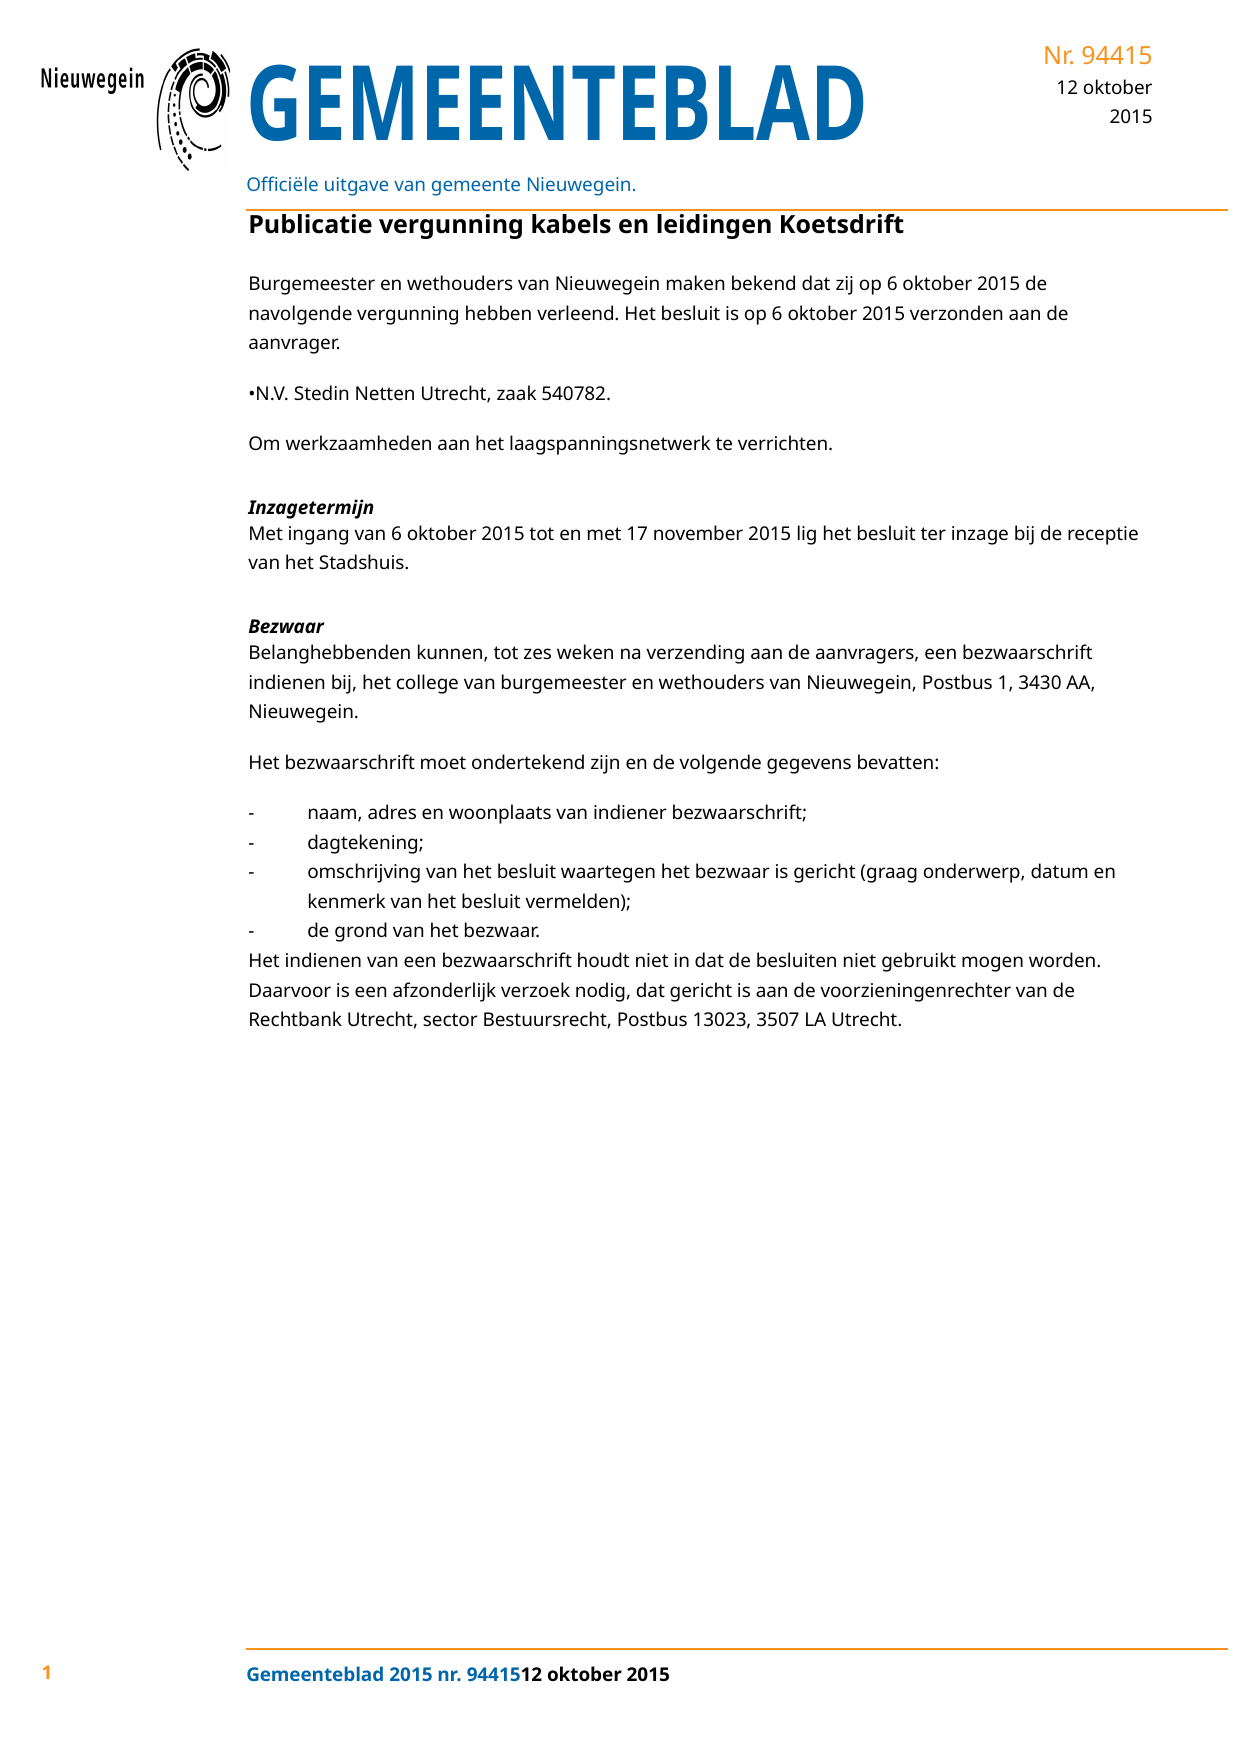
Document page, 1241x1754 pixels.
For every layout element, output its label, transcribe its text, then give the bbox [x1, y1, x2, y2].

text Bezwaar [248, 613, 1152, 639]
text Het indienen van een bezwaarschrift houdt niet in dat de besluiten niet gebruikt mogen worden. Daarvoor is een afzonderlijk verzoek nodig, dat gericht is aan de voorzieningenrechter van de Rechtbank Utrecht, sector Bestuursrecht, Postbus 13023, 3507 LA Utrecht. [248, 947, 1152, 1032]
text Publicatie vergunning kabels en leidingen Koetsdrift [248, 211, 1152, 241]
list dagtekening; [248, 829, 1152, 854]
text Om werkzaamheden aan het laagspanningsnetwerk te verrichten. [248, 430, 1152, 456]
text Met ingang van 6 oktober 2015 tot en met 17 november 2015 lig het besluit ter inzage bij de receptie van het Stadshuis. [248, 520, 1152, 575]
text Burgemeester en wethouders van Nieuwegein maken bekend dat zij op 6 oktober 2015 de navolgende vergunning hebben verleend. Het besluit is op 6 oktober 2015 verzonden aan de aanvrager. [248, 270, 1152, 355]
text Inzagetermijn [248, 494, 1152, 520]
list omschrijving van het besluit waartegen het bezwaar is gericht (graag onderwerp, datum en kenmerk van het besluit vermelden); [248, 858, 1152, 914]
picture [41, 47, 231, 172]
text Het bezwaarschrift moet ondertekend zijn en de volgende gegevens bevatten: [248, 749, 1152, 774]
list de grond van het bezwaar. [248, 918, 1152, 943]
text •N.V. Stedin Netten Utrecht, zaak 540782. [248, 380, 1152, 406]
list naam, adres en woonplaats van indiener bezwaarschrift; [248, 799, 1152, 825]
text Belanghebbenden kunnen, tot zes weken na verzending aan de aanvragers, een bezwaarschrift indienen bij, het college van burgemeester en wethouders van Nieuwegein, Postbus 1, 3430 AA, Nieuwegein. [248, 639, 1152, 724]
